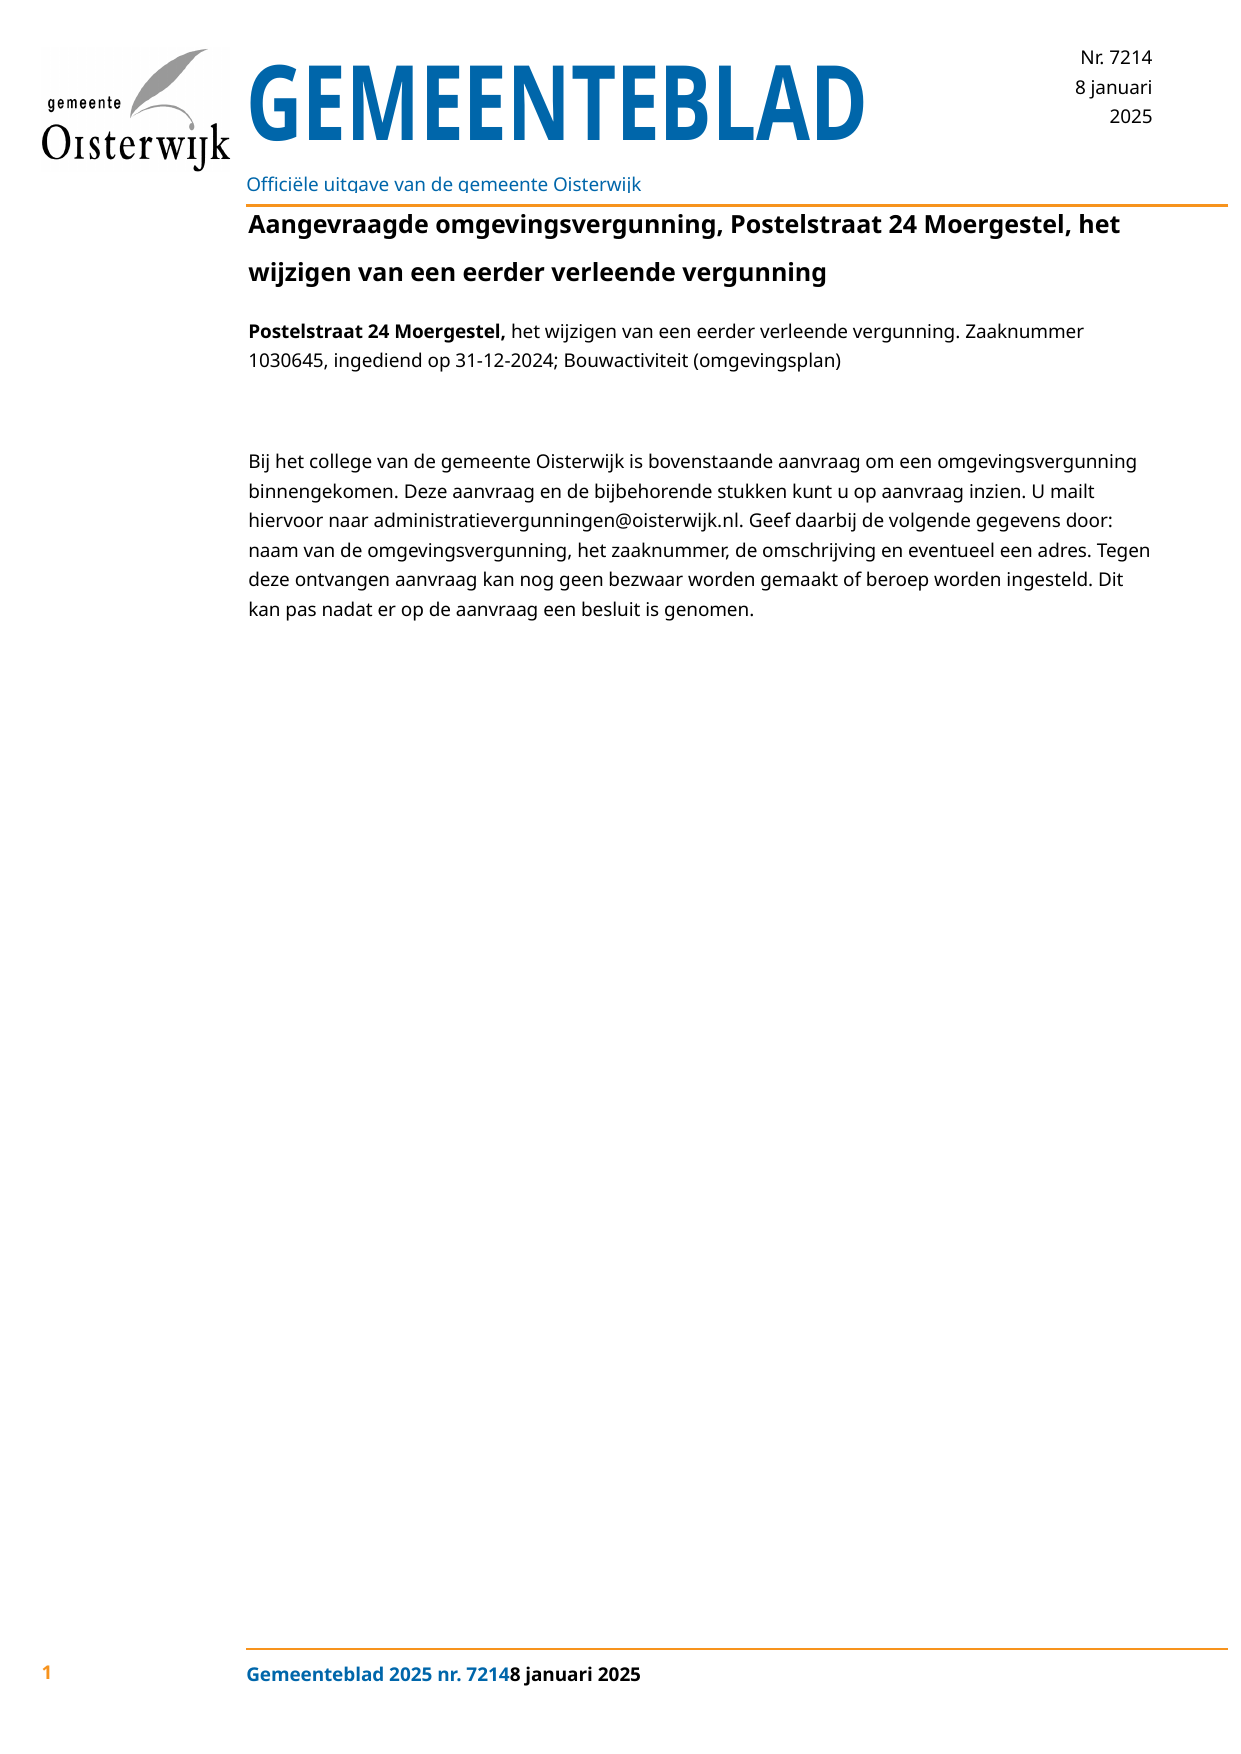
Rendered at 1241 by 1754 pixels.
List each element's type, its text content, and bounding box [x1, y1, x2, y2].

picture [41, 47, 231, 172]
text Aangevraagde omgevingsvergunning, Postelstraat 24 Moergestel, het wijzigen van een eerder verleende vergunning [248, 207, 1152, 288]
text Bij het college van de gemeente Oisterwijk is bovenstaande aanvraag om een omgevingsvergunning binnengekomen. Deze aanvraag en de bijbehorende stukken kunt u op aanvraag inzien. U mailt hiervoor naar administratievergunningen@oisterwijk.nl. Geef daarbij de volgende gegevens door: naam van de omgevingsvergunning, het zaaknummer, de omschrijving en eventueel een adres. Tegen deze ontvangen aanvraag kan nog geen bezwaar worden gemaakt of beroep worden ingesteld. Dit kan pas nadat er op de aanvraag een besluit is genomen. [248, 448, 1152, 622]
text Postelstraat 24 Moergestel, het wijzigen van een eerder verleende vergunning. Zaaknummer 1030645, ingediend op 31-12-2024; Bouwactiviteit (omgevingsplan) [248, 318, 1152, 373]
